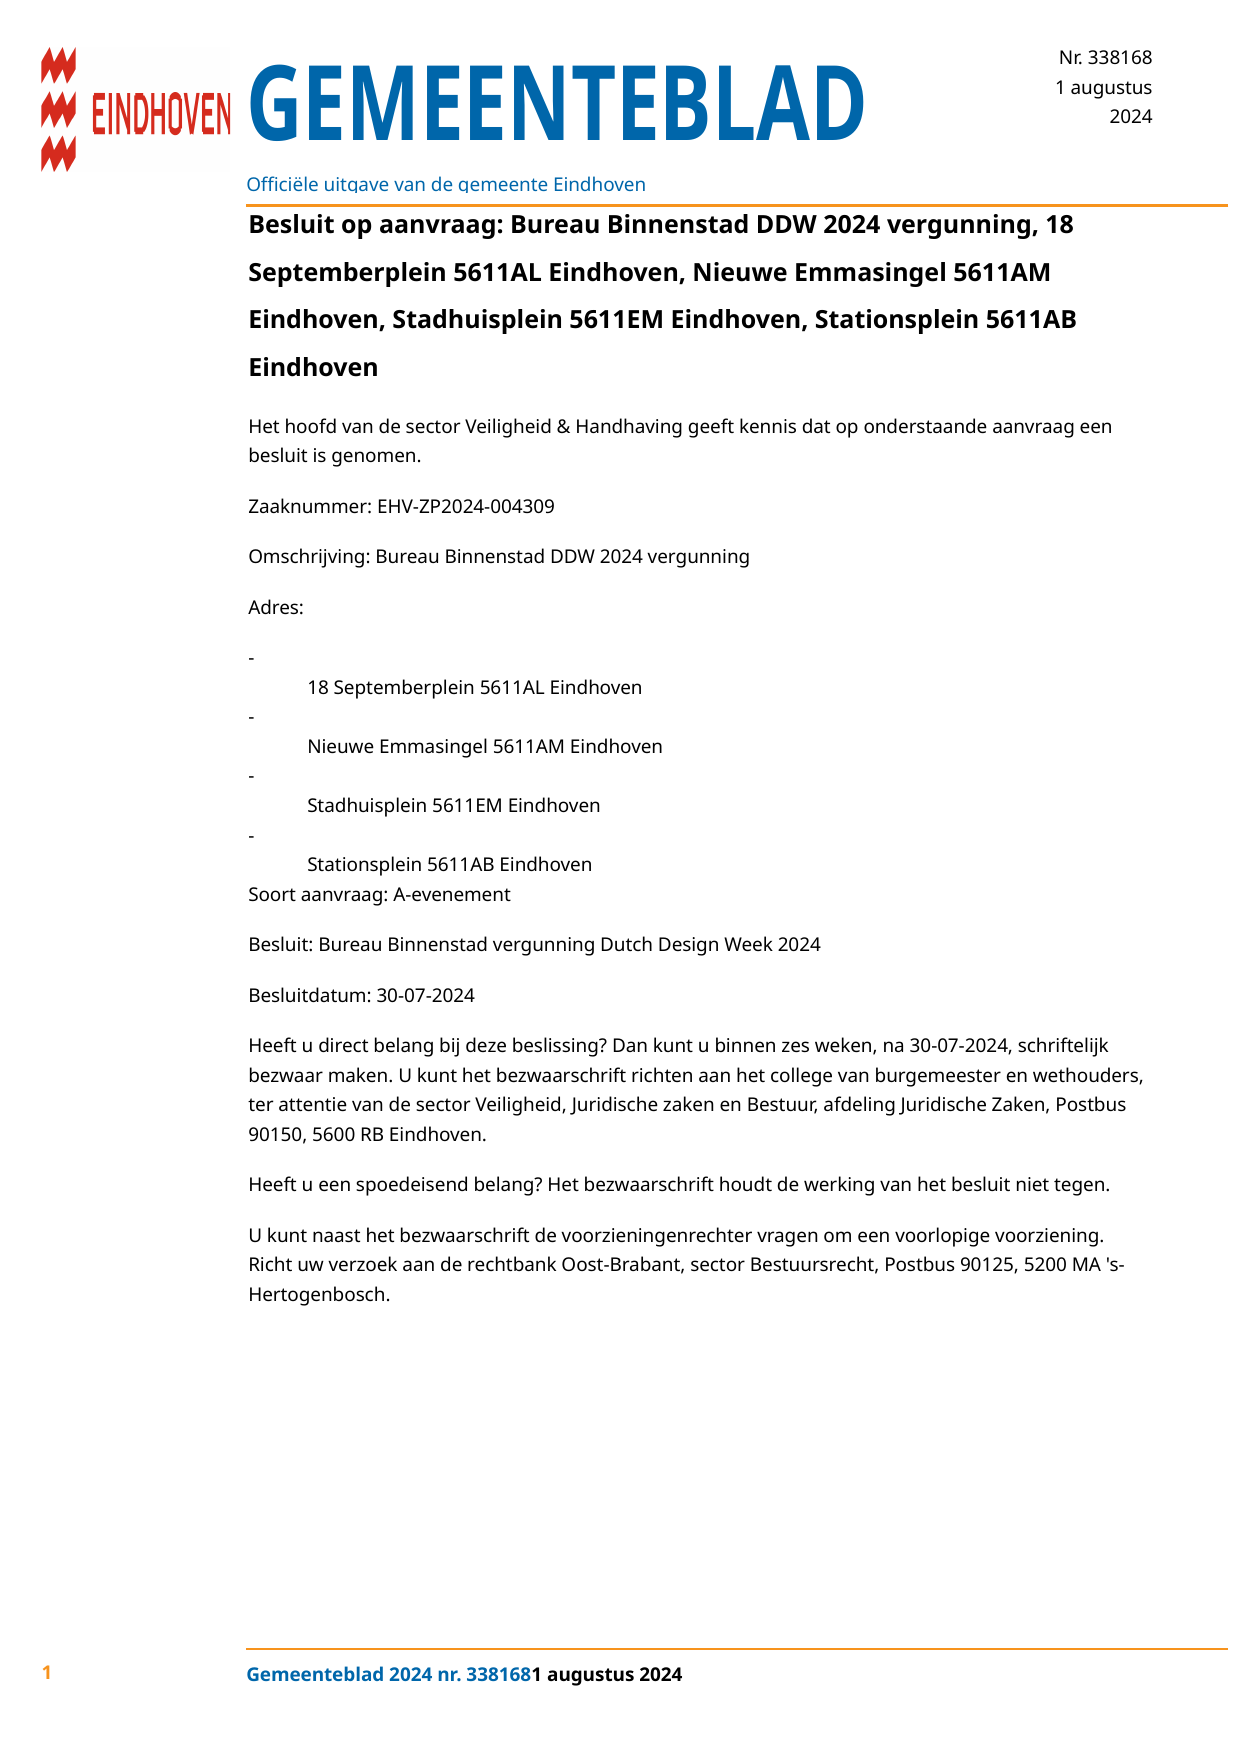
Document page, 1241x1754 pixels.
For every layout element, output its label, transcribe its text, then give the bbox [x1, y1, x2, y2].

list Stationsplein 5611AB Eindhoven [248, 851, 1152, 877]
list Stadhuisplein 5611EM Eindhoven [248, 792, 1152, 818]
text U kunt naast het bezwaarschrift de voorzieningenrechter vragen om een voorlopige voorziening. Richt uw verzoek aan de rechtbank Oost-Brabant, sector Bestuursrecht, Postbus 90125, 5200 MA 's-Hertogenbosch. [248, 1222, 1152, 1307]
text Omschrijving: Bureau Binnenstad DDW 2024 vergunning [248, 543, 1152, 569]
picture [41, 47, 231, 172]
list Nieuwe Emmasingel 5611AM Eindhoven [248, 733, 1152, 759]
text Het hoofd van de sector Veiligheid & Handhaving geeft kennis dat op onderstaande aanvraag een besluit is genomen. [248, 413, 1152, 468]
text Adres: [248, 594, 1152, 620]
text Soort aanvraag: A-evenement [248, 881, 1152, 907]
text Heeft u direct belang bij deze beslissing? Dan kunt u binnen zes weken, na 30-07-2024, schriftelijk bezwaar maken. U kunt het bezwaarschrift richten aan het college van burgemeester en wethouders, ter attentie van de sector Veiligheid, Juridische zaken en Bestuur, afdeling Juridische Zaken, Postbus 90150, 5600 RB Eindhoven. [248, 1032, 1152, 1147]
text Besluit op aanvraag: Bureau Binnenstad DDW 2024 vergunning, 18 Septemberplein 5611AL Eindhoven, Nieuwe Emmasingel 5611AM Eindhoven, Stadhuisplein 5611EM Eindhoven, Stationsplein 5611AB Eindhoven [248, 207, 1152, 384]
text Heeft u een spoedeisend belang? Het bezwaarschrift houdt de werking van het besluit niet tegen. [248, 1171, 1152, 1197]
text Zaaknummer: EHV-ZP2024-004309 [248, 493, 1152, 519]
text Besluit: Bureau Binnenstad vergunning Dutch Design Week 2024 [248, 931, 1152, 957]
list 18 Septemberplein 5611AL Eindhoven [248, 674, 1152, 700]
text Besluitdatum: 30-07-2024 [248, 982, 1152, 1008]
